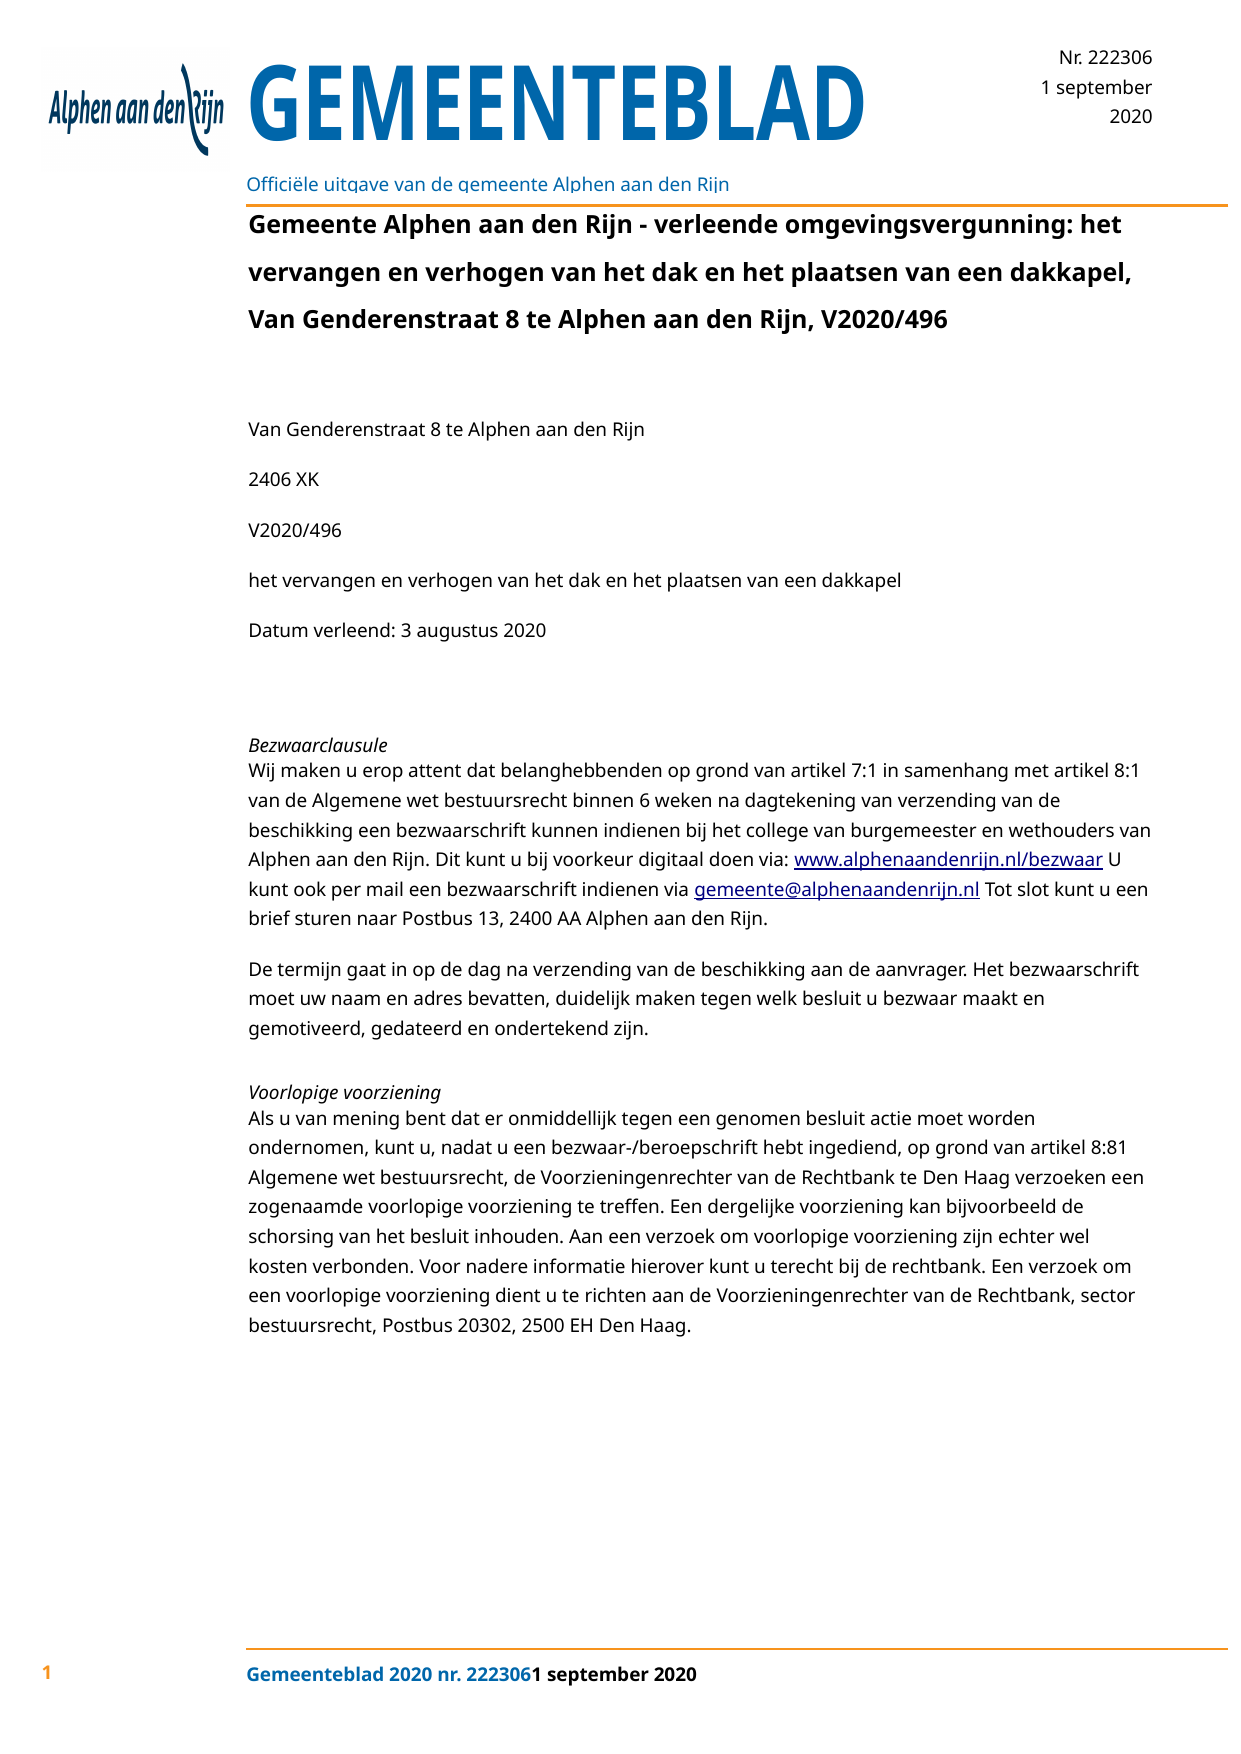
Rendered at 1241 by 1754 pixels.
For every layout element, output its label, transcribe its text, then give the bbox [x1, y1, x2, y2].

text het vervangen en verhogen van het dak en het plaatsen van een dakkapel [248, 567, 1152, 593]
text Gemeente Alphen aan den Rijn - verleende omgevingsvergunning: het vervangen en verhogen van het dak en het plaatsen van een dakkapel, Van Genderenstraat 8 te Alphen aan den Rijn, V2020/496 [248, 207, 1152, 336]
text Als u van mening bent dat er onmiddellijk tegen een genomen besluit actie moet worden ondernomen, kunt u, nadat u een bezwaar-/beroepschrift hebt ingediend, op grond van artikel 8:81 Algemene wet bestuursrecht, de Voorzieningenrechter van de Rechtbank te Den Haag verzoeken een zogenaamde voorlopige voorziening te treffen. Een dergelijke voorziening kan bijvoorbeeld de schorsing van het besluit inhouden. Aan een verzoek om voorlopige voorziening zijn echter wel kosten verbonden. Voor nadere informatie hierover kunt u terecht bij de rechtbank. Een verzoek om een voorlopige voorziening dient u te richten aan de Voorzieningenrechter van de Rechtbank, sector bestuursrecht, Postbus 20302, 2500 EH Den Haag. [248, 1105, 1152, 1338]
text Datum verleend: 3 augustus 2020 [248, 618, 1152, 643]
text De termijn gaat in op de dag na verzending van de beschikking aan de aanvrager. Het bezwaarschrift moet uw naam en adres bevatten, duidelijk maken tegen welk besluit u bezwaar maakt en gemotiveerd, gedateerd en ondertekend zijn. [248, 956, 1152, 1041]
text Bezwaarclausule [248, 732, 1152, 758]
text 2406 XK [248, 466, 1152, 492]
picture [41, 47, 231, 172]
text Wij maken u erop attent dat belanghebbenden op grond van artikel 7:1 in samenhang met artikel 8:1 van de Algemene wet bestuursrecht binnen 6 weken na dagtekening van verzending van de beschikking een bezwaarschrift kunnen indienen bij het college van burgemeester en wethouders van Alphen aan den Rijn. Dit kunt u bij voorkeur digitaal doen via: www.alphenaandenrijn.nl/bezwaar U kunt ook per mail een bezwaarschrift indienen via gemeente@alphenaandenrijn.nl Tot slot kunt u een brief sturen naar Postbus 13, 2400 AA Alphen aan den Rijn. [248, 758, 1152, 931]
text Voorlopige voorziening [248, 1079, 1152, 1105]
text Van Genderenstraat 8 te Alphen aan den Rijn [248, 416, 1152, 442]
text V2020/496 [248, 517, 1152, 542]
